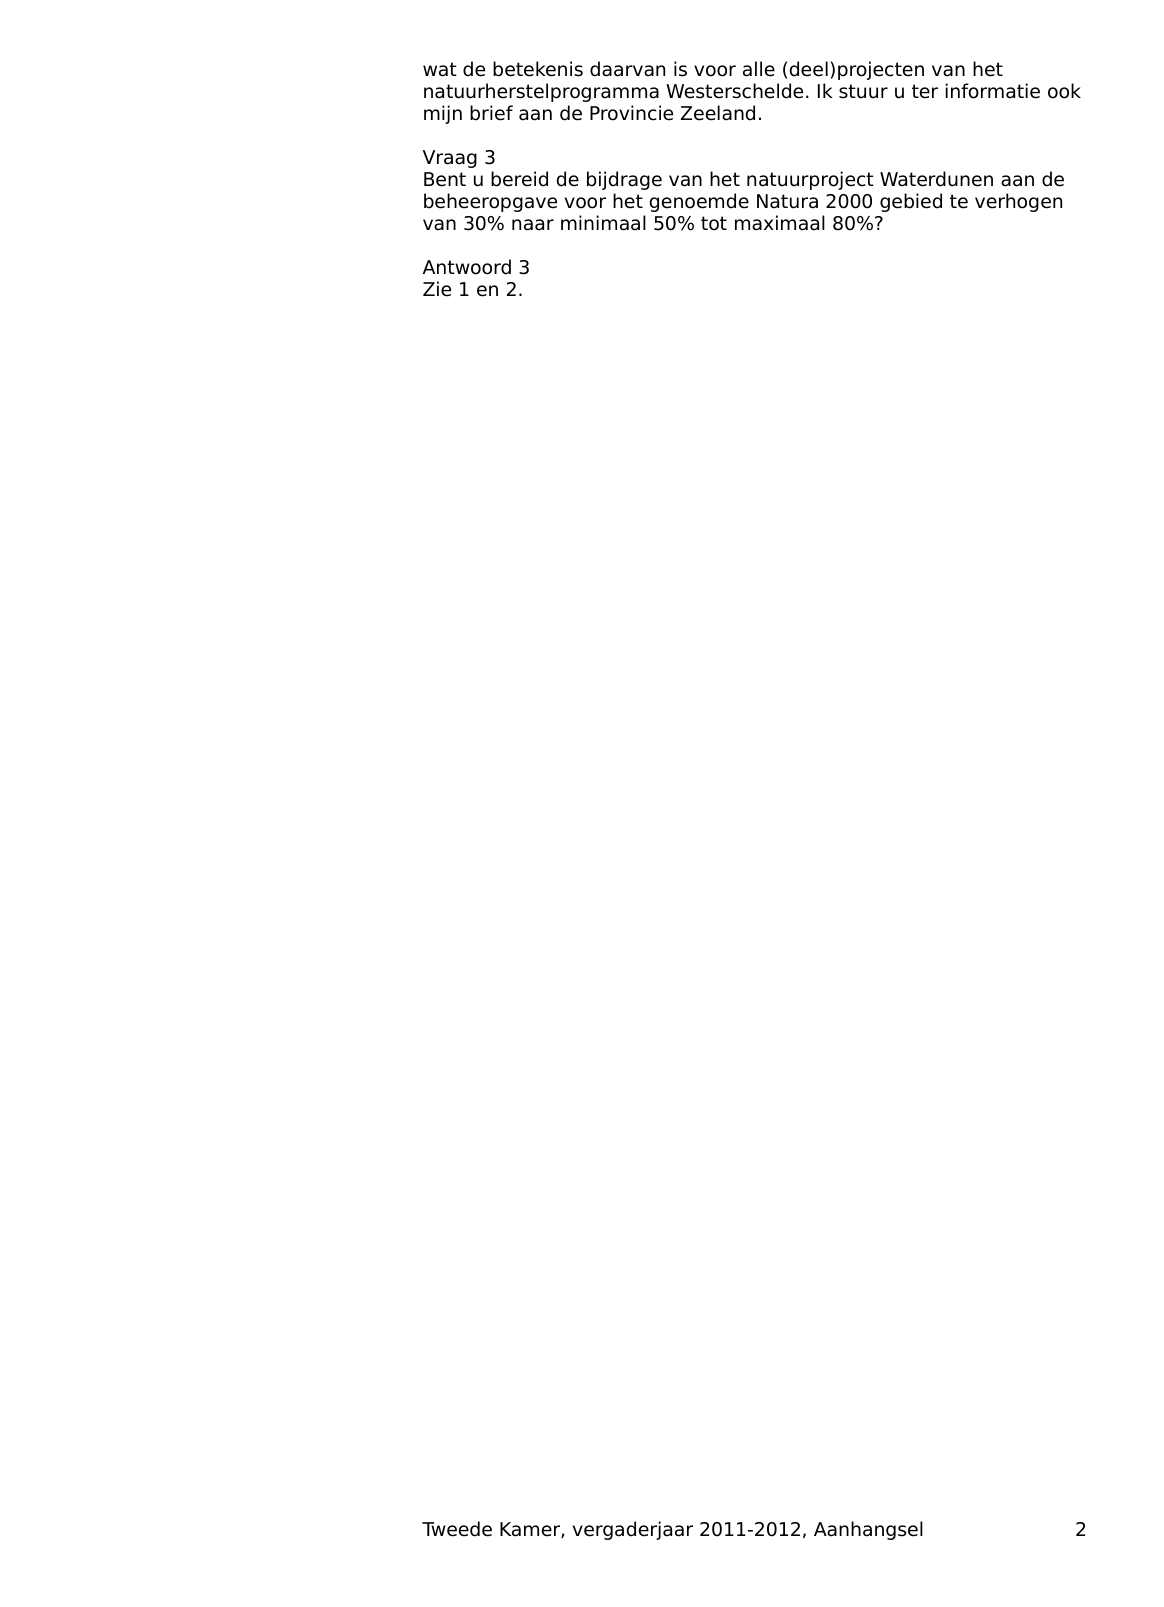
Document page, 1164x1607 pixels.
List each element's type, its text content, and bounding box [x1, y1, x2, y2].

text Antwoord 3 [422, 257, 1087, 279]
text wat de betekenis daarvan is voor alle (deel)projecten van het natuurherstelprogramma Westerschelde. Ik stuur u ter informatie ook mijn brief aan de Provincie Zeeland. [422, 59, 1087, 125]
text Zie 1 en 2. [422, 279, 1087, 301]
text Bent u bereid de bijdrage van het natuurproject Waterdunen aan de beheeropgave voor het genoemde Natura 2000 gebied te verhogen van 30% naar minimaal 50% tot maximaal 80%? [422, 169, 1087, 235]
text Vraag 3 [422, 147, 1087, 169]
